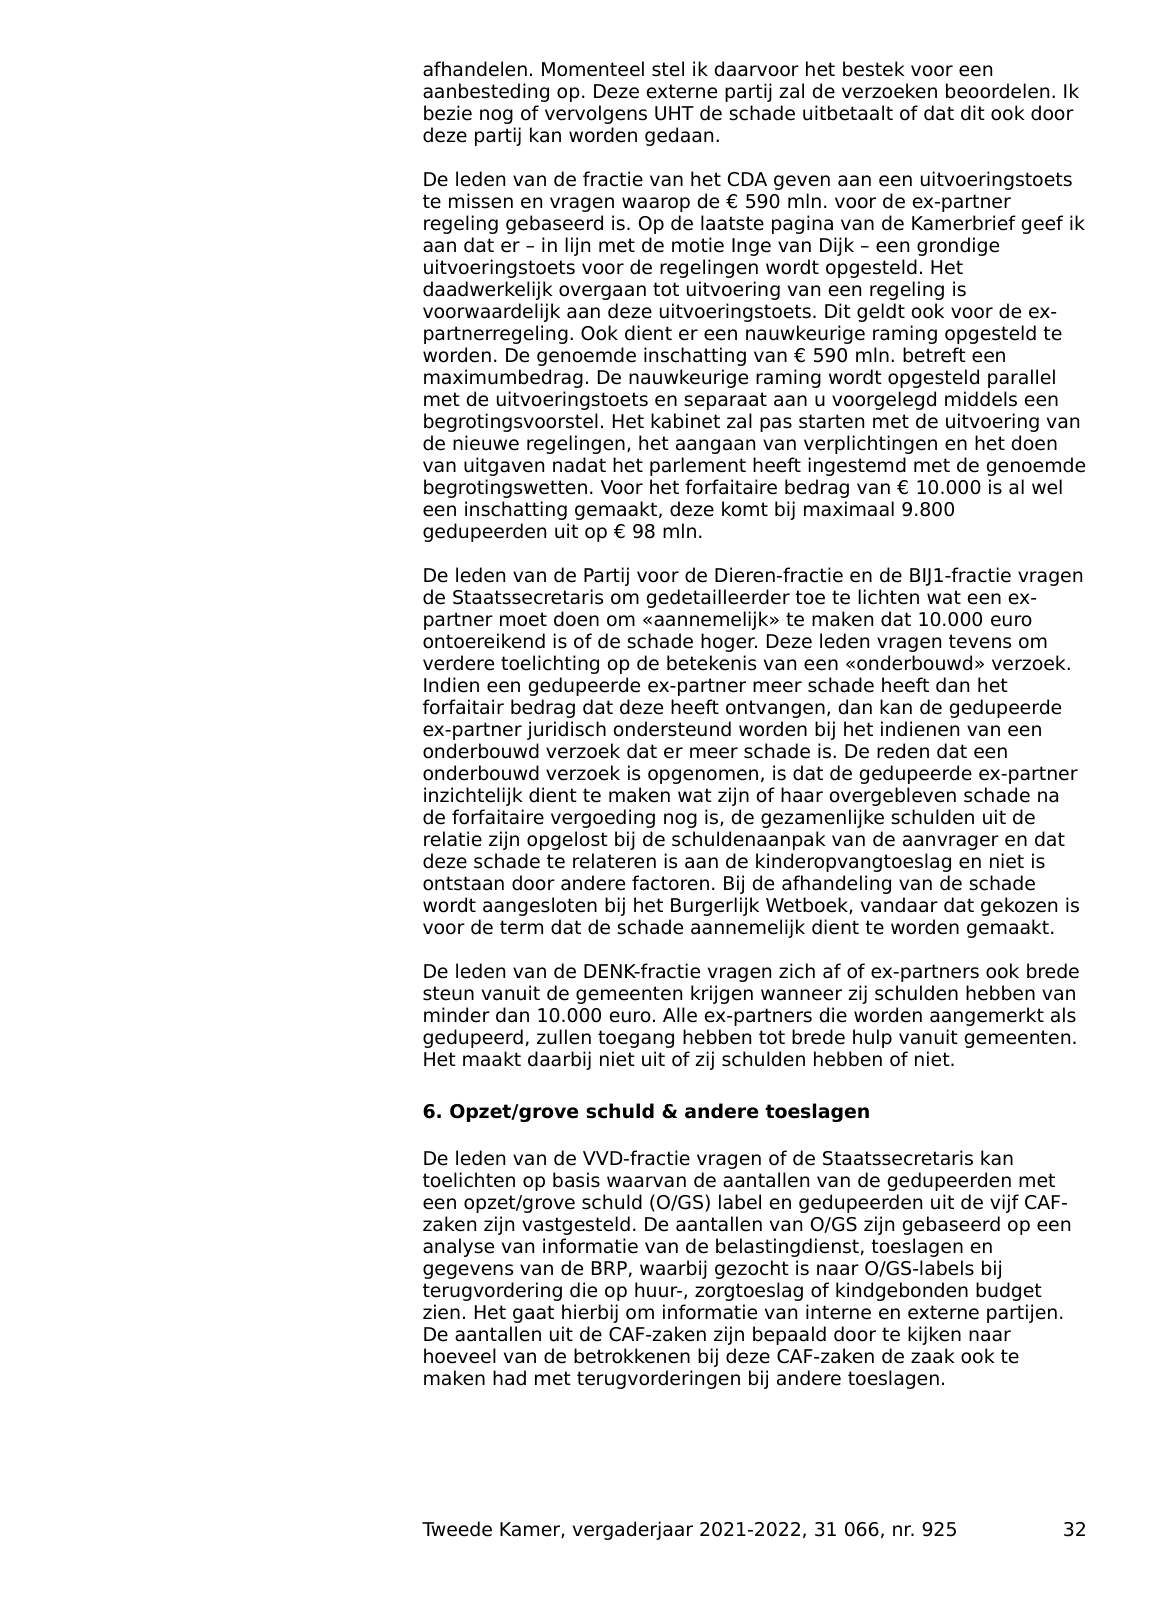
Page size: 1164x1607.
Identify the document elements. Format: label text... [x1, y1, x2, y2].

subtitle 6. Opzet/grove schuld & andere toeslagen [422, 1101, 1087, 1123]
text De leden van de VVD-fractie vragen of de Staatssecretaris kan toelichten op basis waarvan de aantallen van de gedupeerden met een opzet/grove schuld (O/GS) label en gedupeerden uit de vijf CAF-zaken zijn vastgesteld. De aantallen van O/GS zijn gebaseerd op een analyse van informatie van de belastingdienst, toeslagen en gegevens van de BRP, waarbij gezocht is naar O/GS-labels bij terugvordering die op huur-, zorgtoeslag of kindgebonden budget zien. Het gaat hierbij om informatie van interne en externe partijen. De aantallen uit de CAF-zaken zijn bepaald door te kijken naar hoeveel van de betrokkenen bij deze CAF-zaken de zaak ook te maken had met terugvorderingen bij andere toeslagen. [422, 1148, 1087, 1389]
text De leden van de DENK-fractie vragen zich af of ex-partners ook brede steun vanuit de gemeenten krijgen wanneer zij schulden hebben van minder dan 10.000 euro. Alle ex-partners die worden aangemerkt als gedupeerd, zullen toegang hebben tot brede hulp vanuit gemeenten. Het maakt daarbij niet uit of zij schulden hebben of niet. [422, 961, 1087, 1071]
text afhandelen. Momenteel stel ik daarvoor het bestek voor een aanbesteding op. Deze externe partij zal de verzoeken beoordelen. Ik bezie nog of vervolgens UHT de schade uitbetaalt of dat dit ook door deze partij kan worden gedaan. [422, 59, 1087, 147]
text De leden van de fractie van het CDA geven aan een uitvoeringstoets te missen en vragen waarop de € 590 mln. voor de ex-partner regeling gebaseerd is. Op de laatste pagina van de Kamerbrief geef ik aan dat er – in lijn met de motie Inge van Dijk – een grondige uitvoeringstoets voor de regelingen wordt opgesteld. Het daadwerkelijk overgaan tot uitvoering van een regeling is voorwaardelijk aan deze uitvoeringstoets. Dit geldt ook voor de ex-partnerregeling. Ook dient er een nauwkeurige raming opgesteld te worden. De genoemde inschatting van € 590 mln. betreft een maximumbedrag. De nauwkeurige raming wordt opgesteld parallel met de uitvoeringstoets en separaat aan u voorgelegd middels een begrotingsvoorstel. Het kabinet zal pas starten met de uitvoering van de nieuwe regelingen, het aangaan van verplichtingen en het doen van uitgaven nadat het parlement heeft ingestemd met de genoemde begrotingswetten. Voor het forfaitaire bedrag van € 10.000 is al wel een inschatting gemaakt, deze komt bij maximaal 9.800 gedupeerden uit op € 98 mln. [422, 169, 1087, 543]
text De leden van de Partij voor de Dieren-fractie en de BIJ1-fractie vragen de Staatssecretaris om gedetailleerder toe te lichten wat een ex-partner moet doen om «aannemelijk» te maken dat 10.000 euro ontoereikend is of de schade hoger. Deze leden vragen tevens om verdere toelichting op de betekenis van een «onderbouwd» verzoek. Indien een gedupeerde ex-partner meer schade heeft dan het forfaitair bedrag dat deze heeft ontvangen, dan kan de gedupeerde ex-partner juridisch ondersteund worden bij het indienen van een onderbouwd verzoek dat er meer schade is. De reden dat een onderbouwd verzoek is opgenomen, is dat de gedupeerde ex-partner inzichtelijk dient te maken wat zijn of haar overgebleven schade na de forfaitaire vergoeding nog is, de gezamenlijke schulden uit de relatie zijn opgelost bij de schuldenaanpak van de aanvrager en dat deze schade te relateren is aan de kinderopvangtoeslag en niet is ontstaan door andere factoren. Bij de afhandeling van de schade wordt aangesloten bij het Burgerlijk Wetboek, vandaar dat gekozen is voor de term dat de schade aannemelijk dient te worden gemaakt. [422, 565, 1087, 939]
